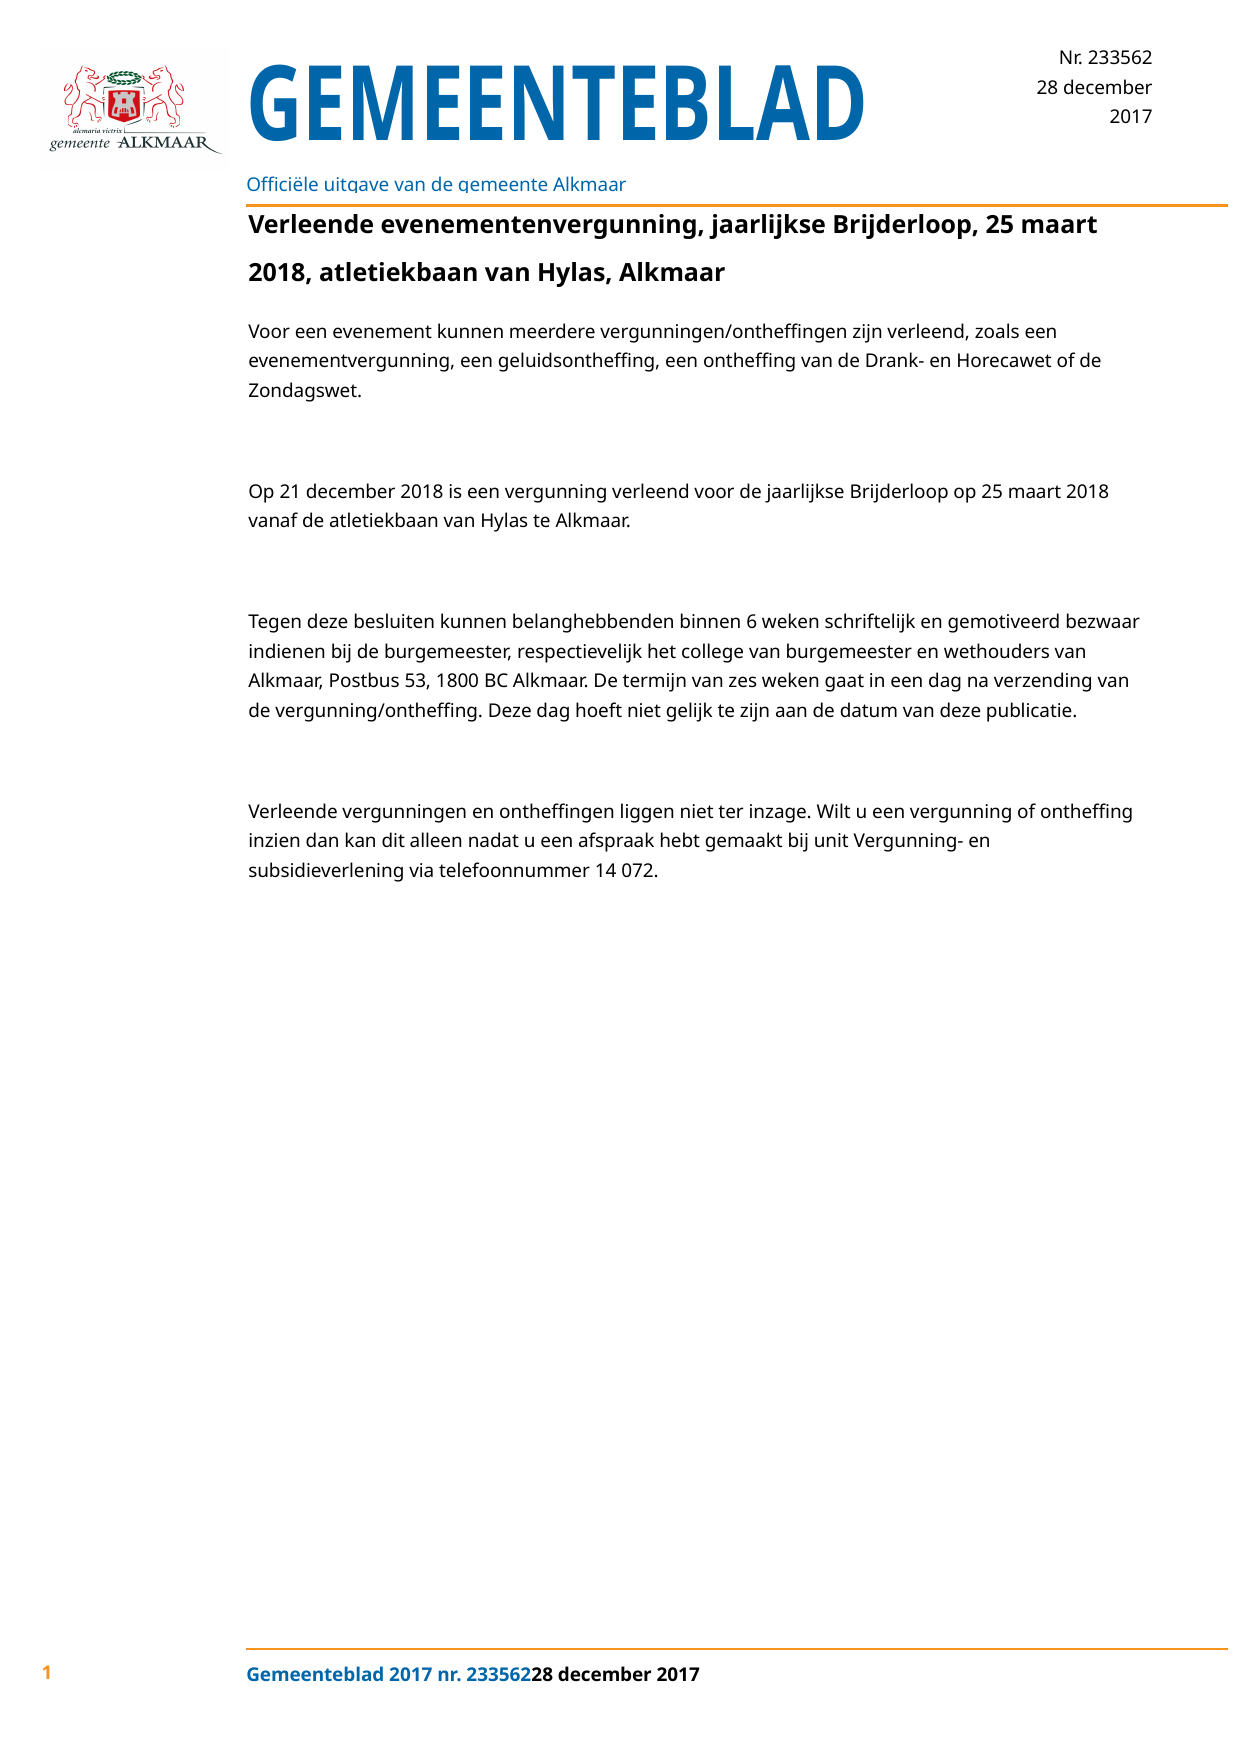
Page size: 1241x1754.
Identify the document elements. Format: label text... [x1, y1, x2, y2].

text Verleende evenementenvergunning, jaarlijkse Brijderloop, 25 maart 2018, atletiekbaan van Hylas, Alkmaar [248, 207, 1152, 288]
text Voor een evenement kunnen meerdere vergunningen/ontheffingen zijn verleend, zoals een evenementvergunning, een geluidsontheffing, een ontheffing van de Drank- en Horecawet of de Zondagswet. [248, 318, 1152, 403]
picture [41, 47, 231, 172]
text Verleende vergunningen en ontheffingen liggen niet ter inzage. Wilt u een vergunning of ontheffing inzien dan kan dit alleen nadat u een afspraak hebt gemaakt bij unit Vergunning- en subsidieverlening via telefoonnummer 14 072. [248, 798, 1152, 883]
text Op 21 december 2018 is een vergunning verleend voor de jaarlijkse Brijderloop op 25 maart 2018 vanaf de atletiekbaan van Hylas te Alkmaar. [248, 478, 1152, 533]
text Tegen deze besluiten kunnen belanghebbenden binnen 6 weken schriftelijk en gemotiveerd bezwaar indienen bij de burgemeester, respectievelijk het college van burgemeester en wethouders van Alkmaar, Postbus 53, 1800 BC Alkmaar. De termijn van zes weken gaat in een dag na verzending van de vergunning/ontheffing. Deze dag hoeft niet gelijk te zijn aan de datum van deze publicatie. [248, 608, 1152, 723]
